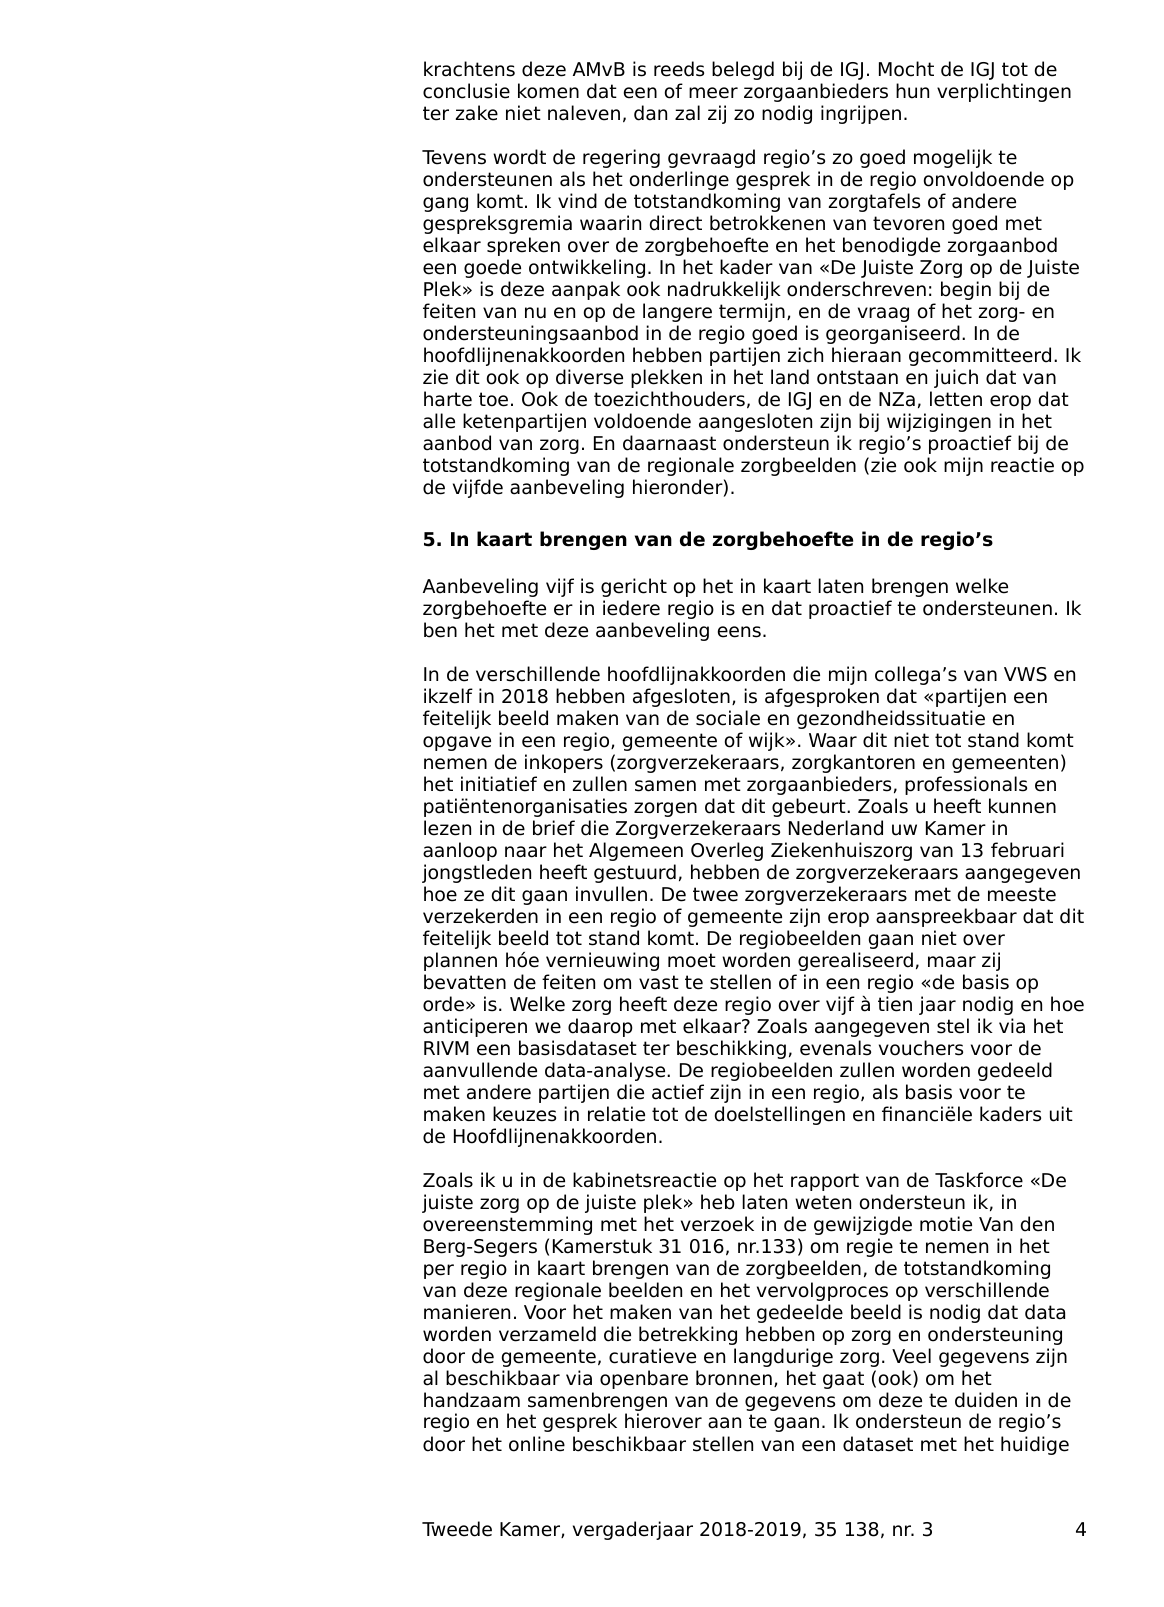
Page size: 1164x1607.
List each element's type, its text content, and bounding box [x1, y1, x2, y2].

text Aanbeveling vijf is gericht op het in kaart laten brengen welke zorgbehoefte er in iedere regio is en dat proactief te ondersteunen. Ik ben het met deze aanbeveling eens. [422, 576, 1087, 642]
text krachtens deze AMvB is reeds belegd bij de IGJ. Mocht de IGJ tot de conclusie komen dat een of meer zorgaanbieders hun verplichtingen ter zake niet naleven, dan zal zij zo nodig ingrijpen. [422, 59, 1087, 125]
text Tevens wordt de regering gevraagd regio’s zo goed mogelijk te ondersteunen als het onderlinge gesprek in de regio onvoldoende op gang komt. Ik vind de totstandkoming van zorgtafels of andere gespreksgremia waarin direct betrokkenen van tevoren goed met elkaar spreken over de zorgbehoefte en het benodigde zorgaanbod een goede ontwikkeling. In het kader van «De Juiste Zorg op de Juiste Plek» is deze aanpak ook nadrukkelijk onderschreven: begin bij de feiten van nu en op de langere termijn, en de vraag of het zorg- en ondersteuningsaanbod in de regio goed is georganiseerd. In de hoofdlijnenakkoorden hebben partijen zich hieraan gecommitteerd. Ik zie dit ook op diverse plekken in het land ontstaan en juich dat van harte toe. Ook de toezichthouders, de IGJ en de NZa, letten erop dat alle ketenpartijen voldoende aangesloten zijn bij wijzigingen in het aanbod van zorg. En daarnaast ondersteun ik regio’s proactief bij de totstandkoming van de regionale zorgbeelden (zie ook mijn reactie op de vijfde aanbeveling hieronder). [422, 147, 1087, 499]
subtitle 5. In kaart brengen van de zorgbehoefte in de regio’s [422, 529, 1087, 551]
text In de verschillende hoofdlijnakkoorden die mijn collega’s van VWS en ikzelf in 2018 hebben afgesloten, is afgesproken dat «partijen een feitelijk beeld maken van de sociale en gezondheidssituatie en opgave in een regio, gemeente of wijk». Waar dit niet tot stand komt nemen de inkopers (zorgverzekeraars, zorgkantoren en gemeenten) het initiatief en zullen samen met zorgaanbieders, professionals en patiëntenorganisaties zorgen dat dit gebeurt. Zoals u heeft kunnen lezen in de brief die Zorgverzekeraars Nederland uw Kamer in aanloop naar het Algemeen Overleg Ziekenhuiszorg van 13 februari jongstleden heeft gestuurd, hebben de zorgverzekeraars aangegeven hoe ze dit gaan invullen. De twee zorgverzekeraars met de meeste verzekerden in een regio of gemeente zijn erop aanspreekbaar dat dit feitelijk beeld tot stand komt. De regiobeelden gaan niet over plannen hóe vernieuwing moet worden gerealiseerd, maar zij bevatten de feiten om vast te stellen of in een regio «de basis op orde» is. Welke zorg heeft deze regio over vijf à tien jaar nodig en hoe anticiperen we daarop met elkaar? Zoals aangegeven stel ik via het RIVM een basisdataset ter beschikking, evenals vouchers voor de aanvullende data-analyse. De regiobeelden zullen worden gedeeld met andere partijen die actief zijn in een regio, als basis voor te maken keuzes in relatie tot de doelstellingen en financiële kaders uit de Hoofdlijnenakkoorden. [422, 664, 1087, 1147]
text Zoals ik u in de kabinetsreactie op het rapport van de Taskforce «De juiste zorg op de juiste plek» heb laten weten ondersteun ik, in overeenstemming met het verzoek in de gewijzigde motie Van den Berg-Segers (Kamerstuk 31 016, nr.133) om regie te nemen in het per regio in kaart brengen van de zorgbeelden, de totstandkoming van deze regionale beelden en het vervolgproces op verschillende manieren. Voor het maken van het gedeelde beeld is nodig dat data worden verzameld die betrekking hebben op zorg en ondersteuning door de gemeente, curatieve en langdurige zorg. Veel gegevens zijn al beschikbaar via openbare bronnen, het gaat (ook) om het handzaam samenbrengen van de gegevens om deze te duiden in de regio en het gesprek hierover aan te gaan. Ik ondersteun de regio’s door het online beschikbaar stellen van een dataset met het huidige [422, 1170, 1087, 1455]
